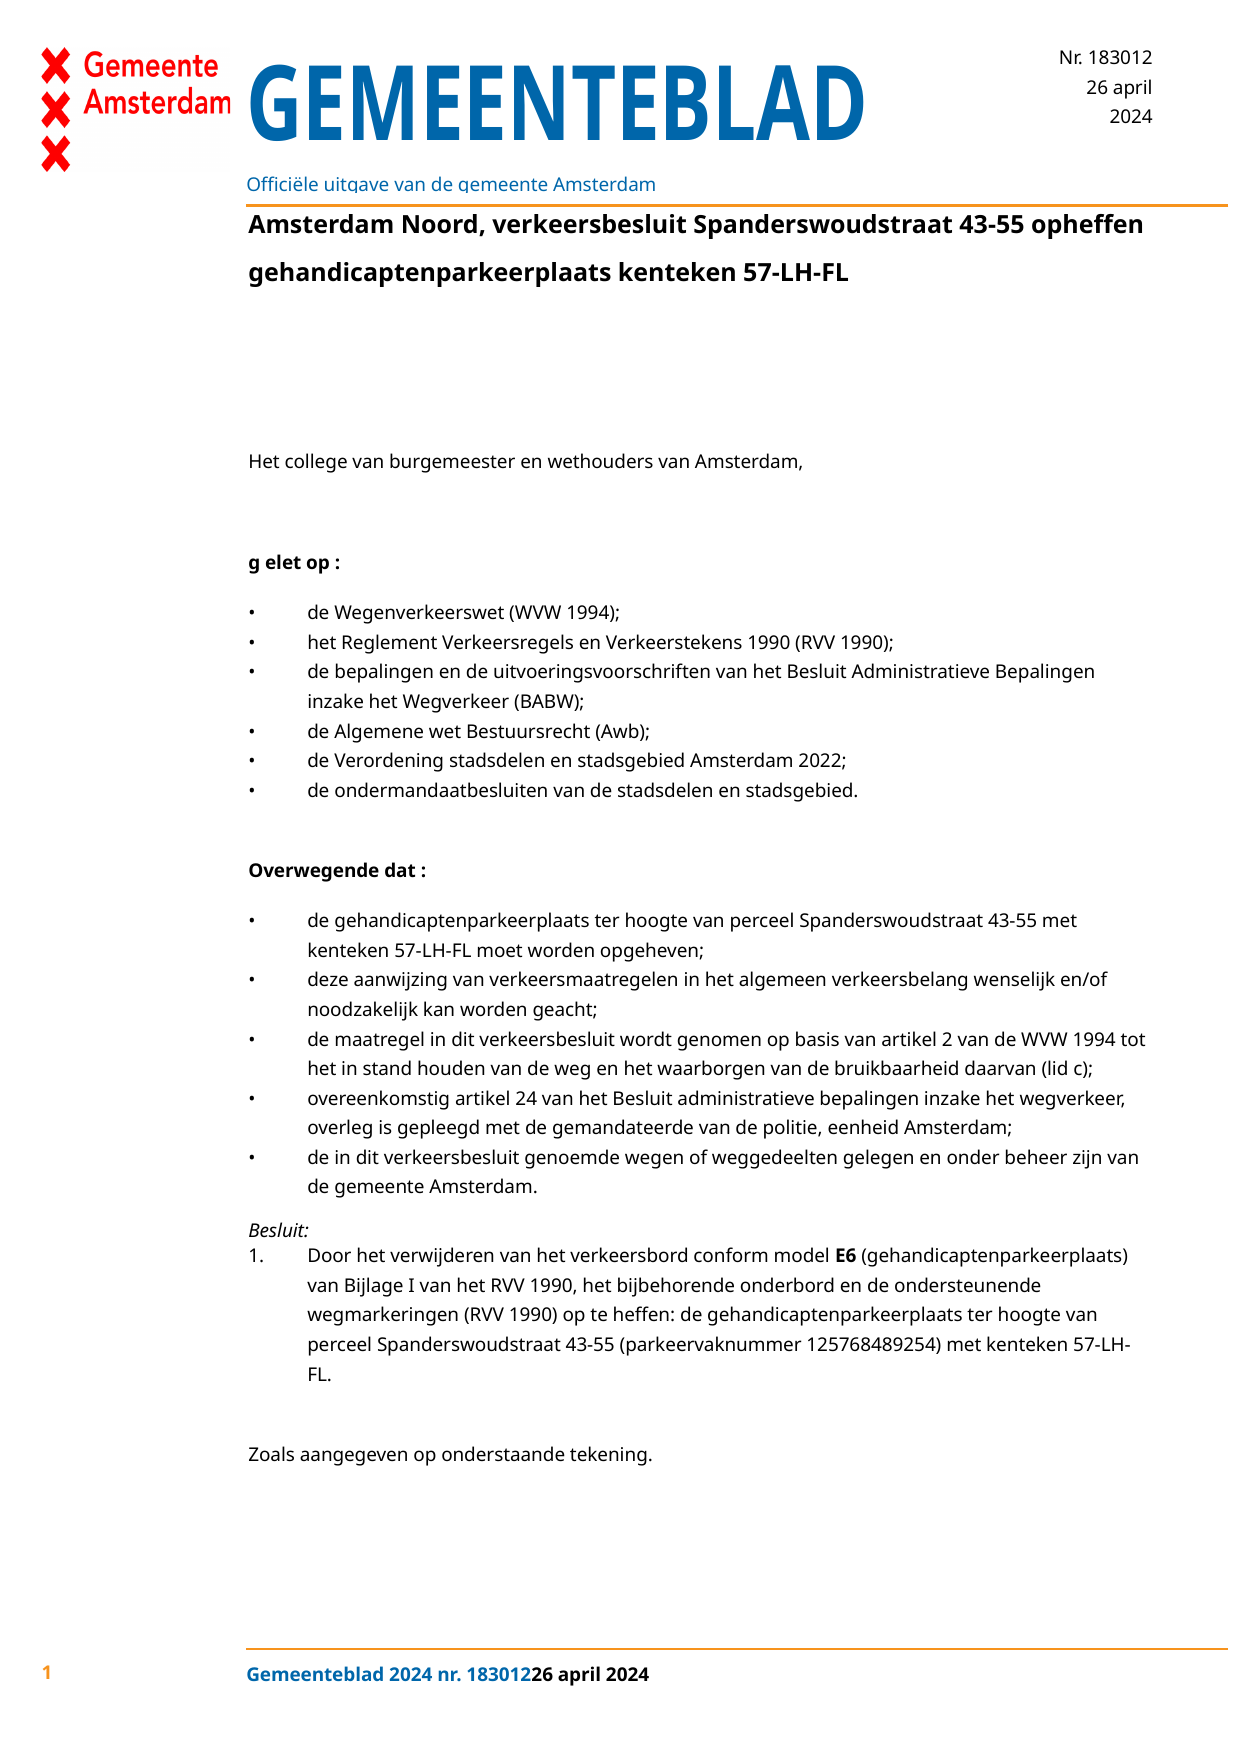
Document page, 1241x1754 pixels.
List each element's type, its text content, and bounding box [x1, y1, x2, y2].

list de gehandicaptenparkeerplaats ter hoogte van perceel Spanderswoudstraat 43-55 met kenteken 57-LH-FL moet worden opgeheven; [248, 907, 1152, 963]
list de maatregel in dit verkeersbesluit wordt genomen op basis van artikel 2 van de WVW 1994 tot het in stand houden van de weg en het waarborgen van de bruikbaarheid daarvan (lid c); [248, 1026, 1152, 1081]
text Het college van burgemeester en wethouders van Amsterdam, [248, 448, 1152, 474]
list de Algemene wet Bestuursrecht (Awb); [248, 718, 1152, 743]
list de ondermandaatbesluiten van de stadsdelen en stadsgebied. [248, 777, 1152, 803]
text Amsterdam Noord, verkeersbesluit Spanderswoudstraat 43-55 opheffen gehandicaptenparkeerplaats kenteken 57-LH-FL [248, 207, 1152, 288]
list overeenkomstig artikel 24 van het Besluit administratieve bepalingen inzake het wegverkeer, overleg is gepleegd met de gemandateerde van de politie, eenheid Amsterdam; [248, 1085, 1152, 1140]
text Besluit: [248, 1217, 1152, 1242]
list Door het verwijderen van het verkeersbord conform model E6 (gehandicaptenparkeerplaats) van Bijlage I van het RVV 1990, het bijbehorende onderbord en de ondersteunende wegmarkeringen (RVV 1990) op te heffen: de gehandicaptenparkeerplaats ter hoogte van perceel Spanderswoudstraat 43-55 (parkeervaknummer 125768489254) met kenteken 57-LH-FL. [248, 1242, 1152, 1387]
text Zoals aangegeven op onderstaande tekening. [248, 1441, 1152, 1467]
list de Verordening stadsdelen en stadsgebied Amsterdam 2022; [248, 747, 1152, 773]
list deze aanwijzing van verkeersmaatregelen in het algemeen verkeersbelang wenselijk en/of noodzakelijk kan worden geacht; [248, 967, 1152, 1022]
picture [41, 47, 231, 172]
text Overwegende dat : [248, 857, 1152, 883]
text g elet op : [248, 549, 1152, 575]
list de Wegenverkeerswet (WVW 1994); [248, 599, 1152, 625]
list het Reglement Verkeersregels en Verkeerstekens 1990 (RVV 1990); [248, 629, 1152, 655]
list de in dit verkeersbesluit genoemde wegen of weggedeelten gelegen en onder beheer zijn van de gemeente Amsterdam. [248, 1144, 1152, 1199]
list de bepalingen en de uitvoeringsvoorschriften van het Besluit Administratieve Bepalingen inzake het Wegverkeer (BABW); [248, 659, 1152, 714]
